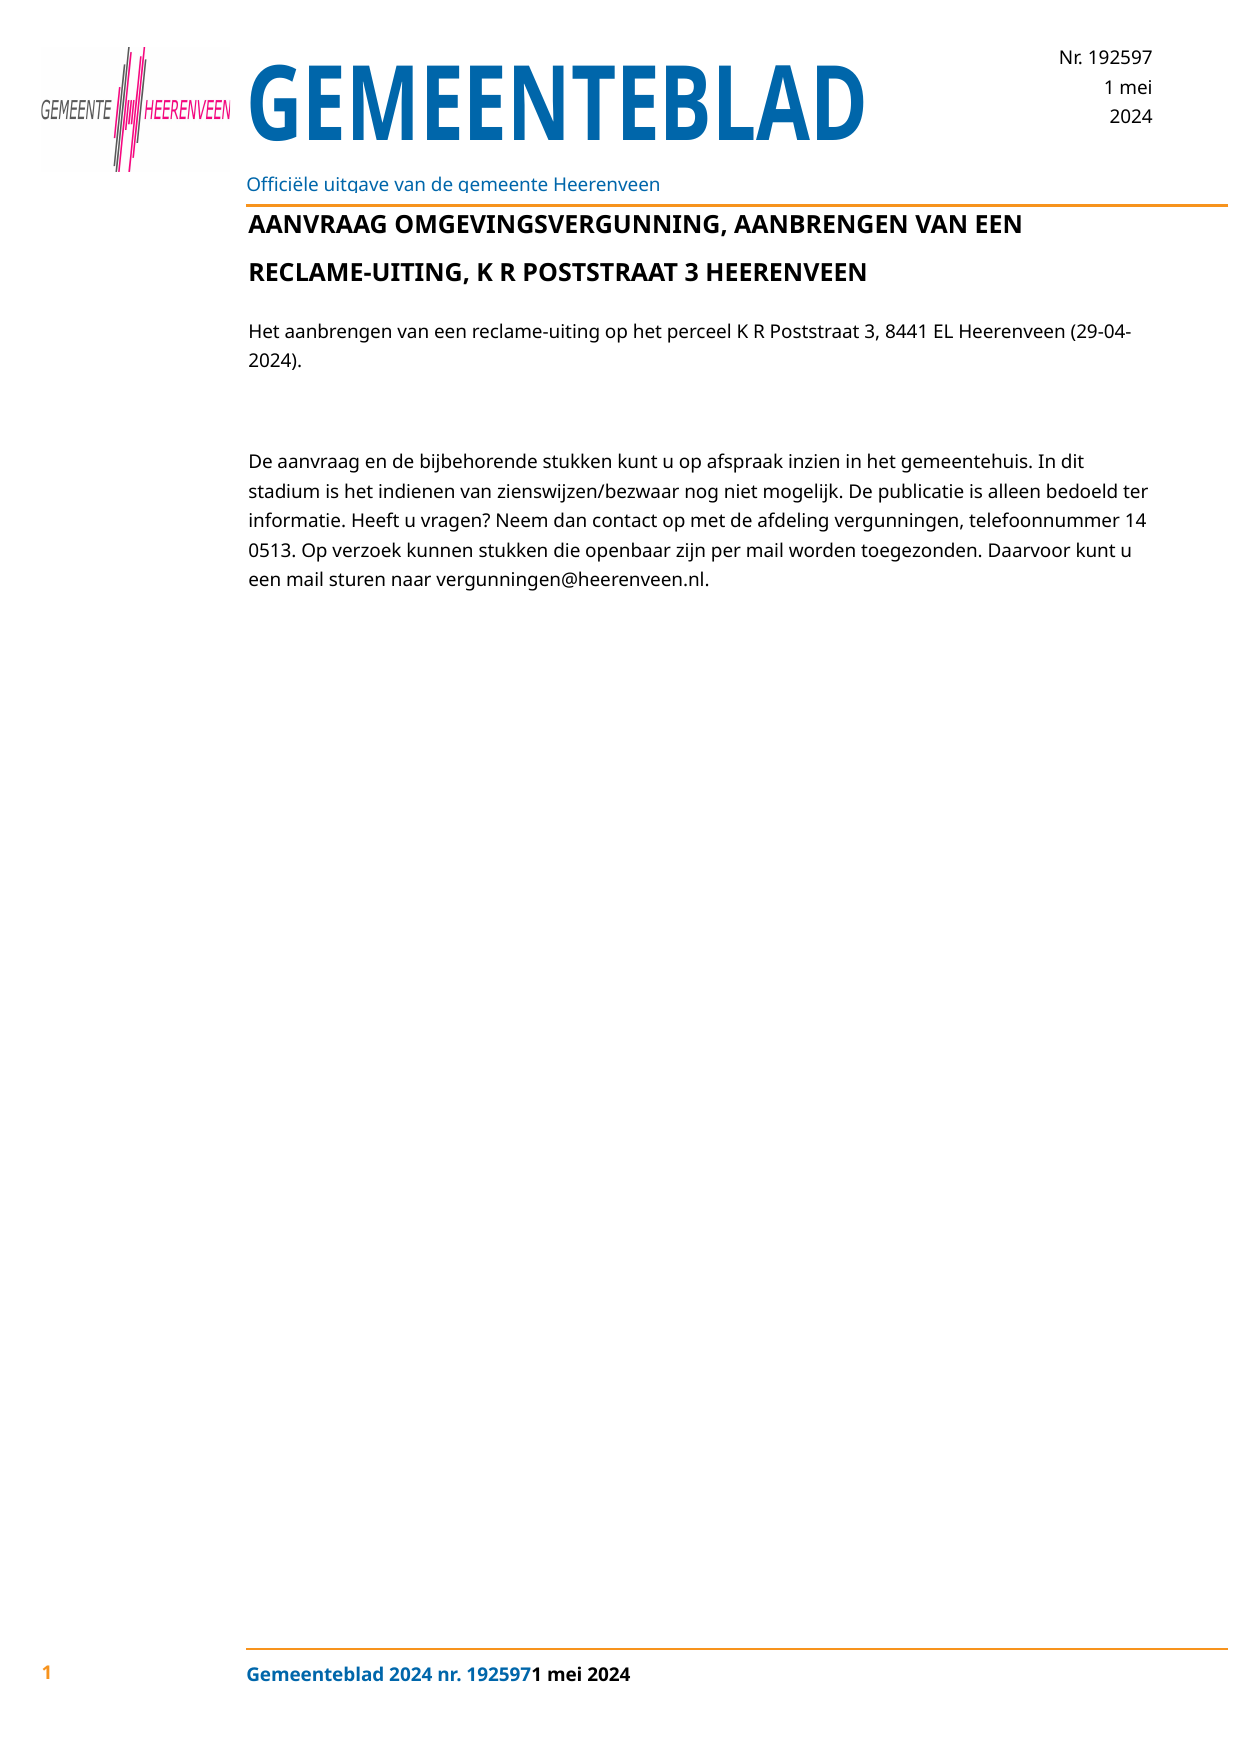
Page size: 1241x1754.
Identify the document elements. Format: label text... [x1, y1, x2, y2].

text De aanvraag en de bijbehorende stukken kunt u op afspraak inzien in het gemeentehuis. In dit stadium is het indienen van zienswijzen/bezwaar nog niet mogelijk. De publicatie is alleen bedoeld ter informatie. Heeft u vragen? Neem dan contact op met de afdeling vergunningen, telefoonnummer 14 0513. Op verzoek kunnen stukken die openbaar zijn per mail worden toegezonden. Daarvoor kunt u een mail sturen naar vergunningen@heerenveen.nl. [248, 448, 1152, 592]
text AANVRAAG OMGEVINGSVERGUNNING, AANBRENGEN VAN EEN RECLAME-UITING, K R POSTSTRAAT 3 HEERENVEEN [248, 207, 1152, 288]
text Het aanbrengen van een reclame-uiting op het perceel K R Poststraat 3, 8441 EL Heerenveen (29-04-2024). [248, 318, 1152, 373]
picture [41, 47, 231, 172]
